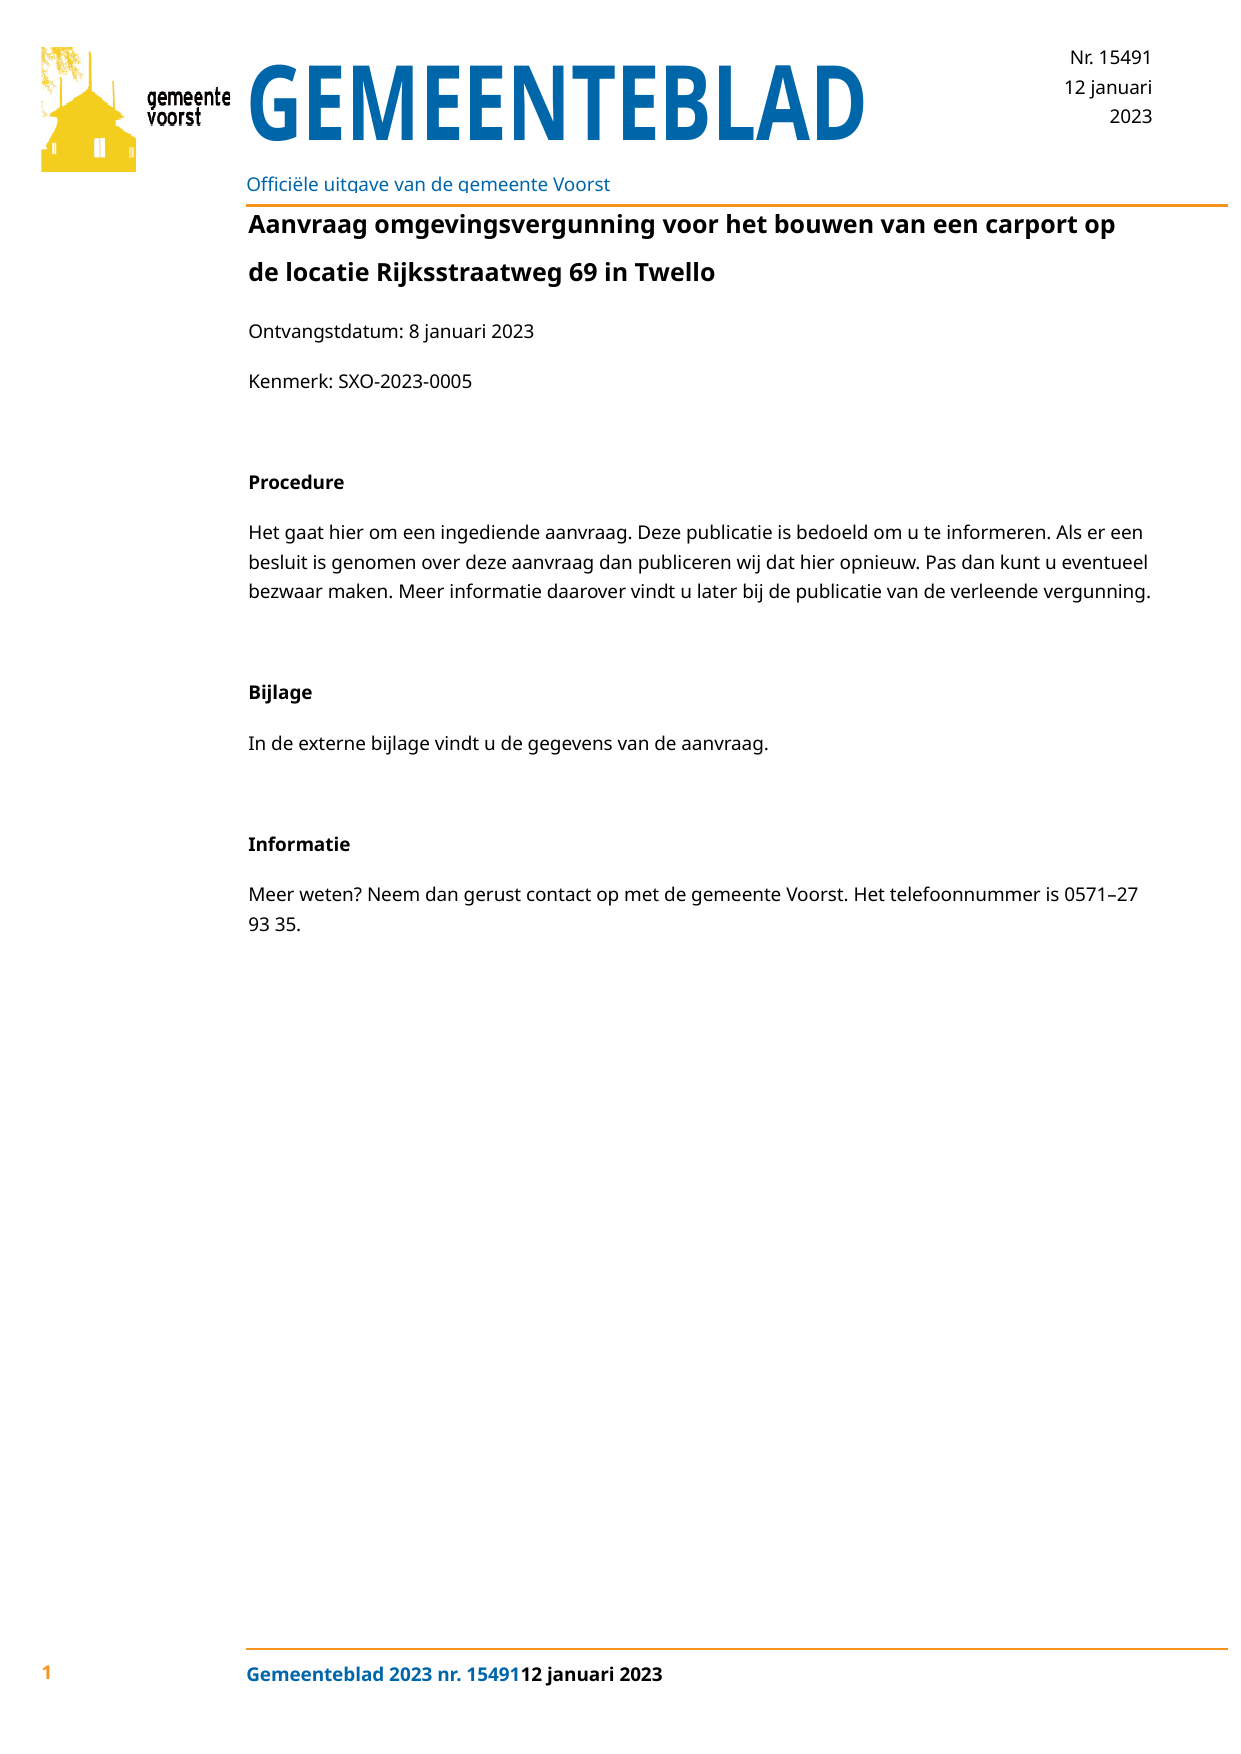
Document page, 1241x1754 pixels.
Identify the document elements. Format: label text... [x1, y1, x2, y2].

text Het gaat hier om een ingediende aanvraag. Deze publicatie is bedoeld om u te informeren. Als er een besluit is genomen over deze aanvraag dan publiceren wij dat hier opnieuw. Pas dan kunt u eventueel bezwaar maken. Meer informatie daarover vindt u later bij de publicatie van de verleende vergunning. [248, 519, 1152, 604]
text Ontvangstdatum: 8 januari 2023 [248, 318, 1152, 344]
text Kenmerk: SXO-2023-0005 [248, 368, 1152, 394]
text Informatie [248, 831, 1152, 857]
text Meer weten? Neem dan gerust contact op met de gemeente Voorst. Het telefoonnummer is 0571–27 93 35. [248, 881, 1152, 937]
picture [41, 47, 231, 172]
text Bijlage [248, 679, 1152, 705]
text In de externe bijlage vindt u de gegevens van de aanvraag. [248, 730, 1152, 756]
text Procedure [248, 469, 1152, 495]
text Aanvraag omgevingsvergunning voor het bouwen van een carport op de locatie Rijksstraatweg 69 in Twello [248, 207, 1152, 288]
